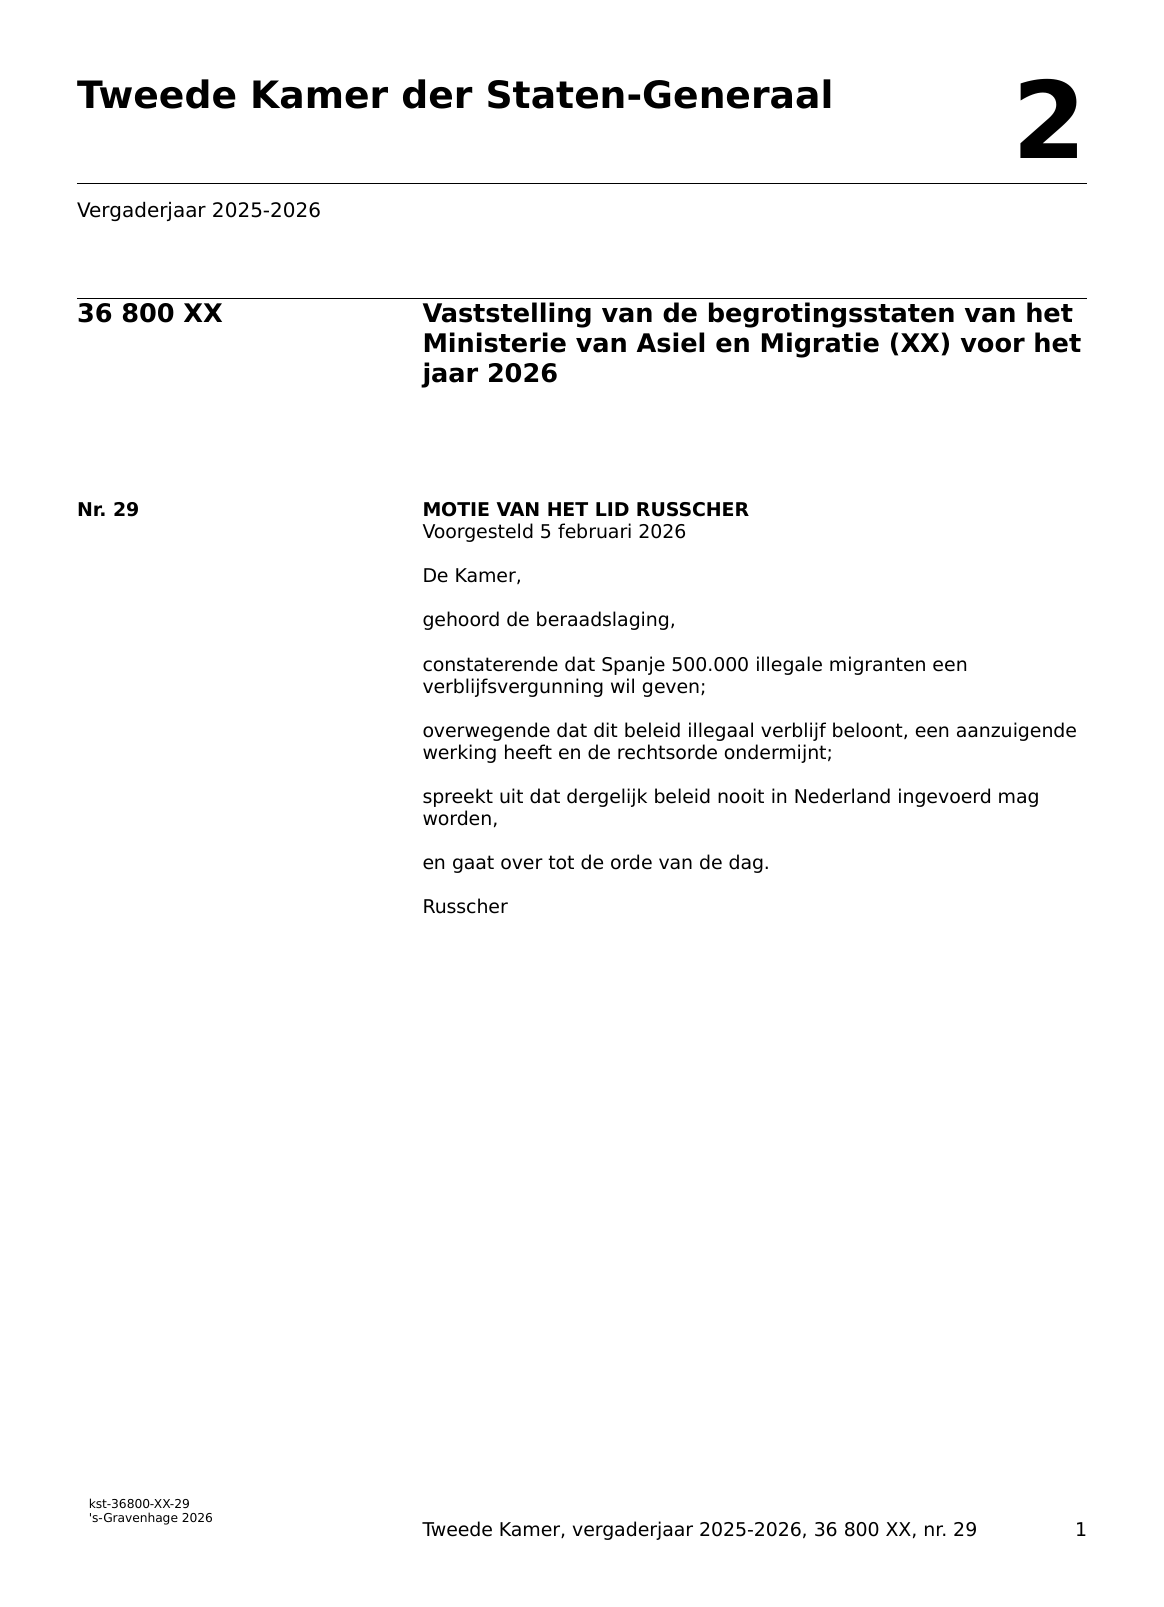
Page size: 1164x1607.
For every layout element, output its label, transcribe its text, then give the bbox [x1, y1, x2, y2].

table_header Tweede Kamer der Staten-Generaal [77, 59, 886, 183]
text 's-Gravenhage 2026 [88, 1511, 323, 1525]
subtitle Nr. 29 MOTIE VAN HET LID RUSSCHER [77, 499, 1087, 521]
text overwegende dat dit beleid illegaal verblijf beloont, een aanzuigende werking heeft en de rechtsorde ondermijnt; [422, 720, 1087, 764]
text Russcher [422, 896, 1087, 918]
text constaterende dat Spanje 500.000 illegale migranten een verblijfsvergunning wil geven; [422, 653, 1087, 697]
subtitle 36 800 XX Vaststelling van de begrotingsstaten van het Ministerie van Asiel en Migratie (XX) voor het jaar 2026 [77, 299, 1087, 388]
table_header 2 [886, 59, 1087, 183]
text spreekt uit dat dergelijk beleid nooit in Nederland ingevoerd mag worden, [422, 786, 1087, 830]
text Voorgesteld 5 februari 2026 [422, 521, 1087, 543]
table_cell Vergaderjaar 2025-2026 [77, 184, 1087, 298]
text De Kamer, [422, 565, 1087, 587]
text kst-36800-XX-29 [88, 1497, 323, 1511]
text en gaat over tot de orde van de dag. [422, 852, 1087, 874]
text gehoord de beraadslaging, [422, 609, 1087, 631]
